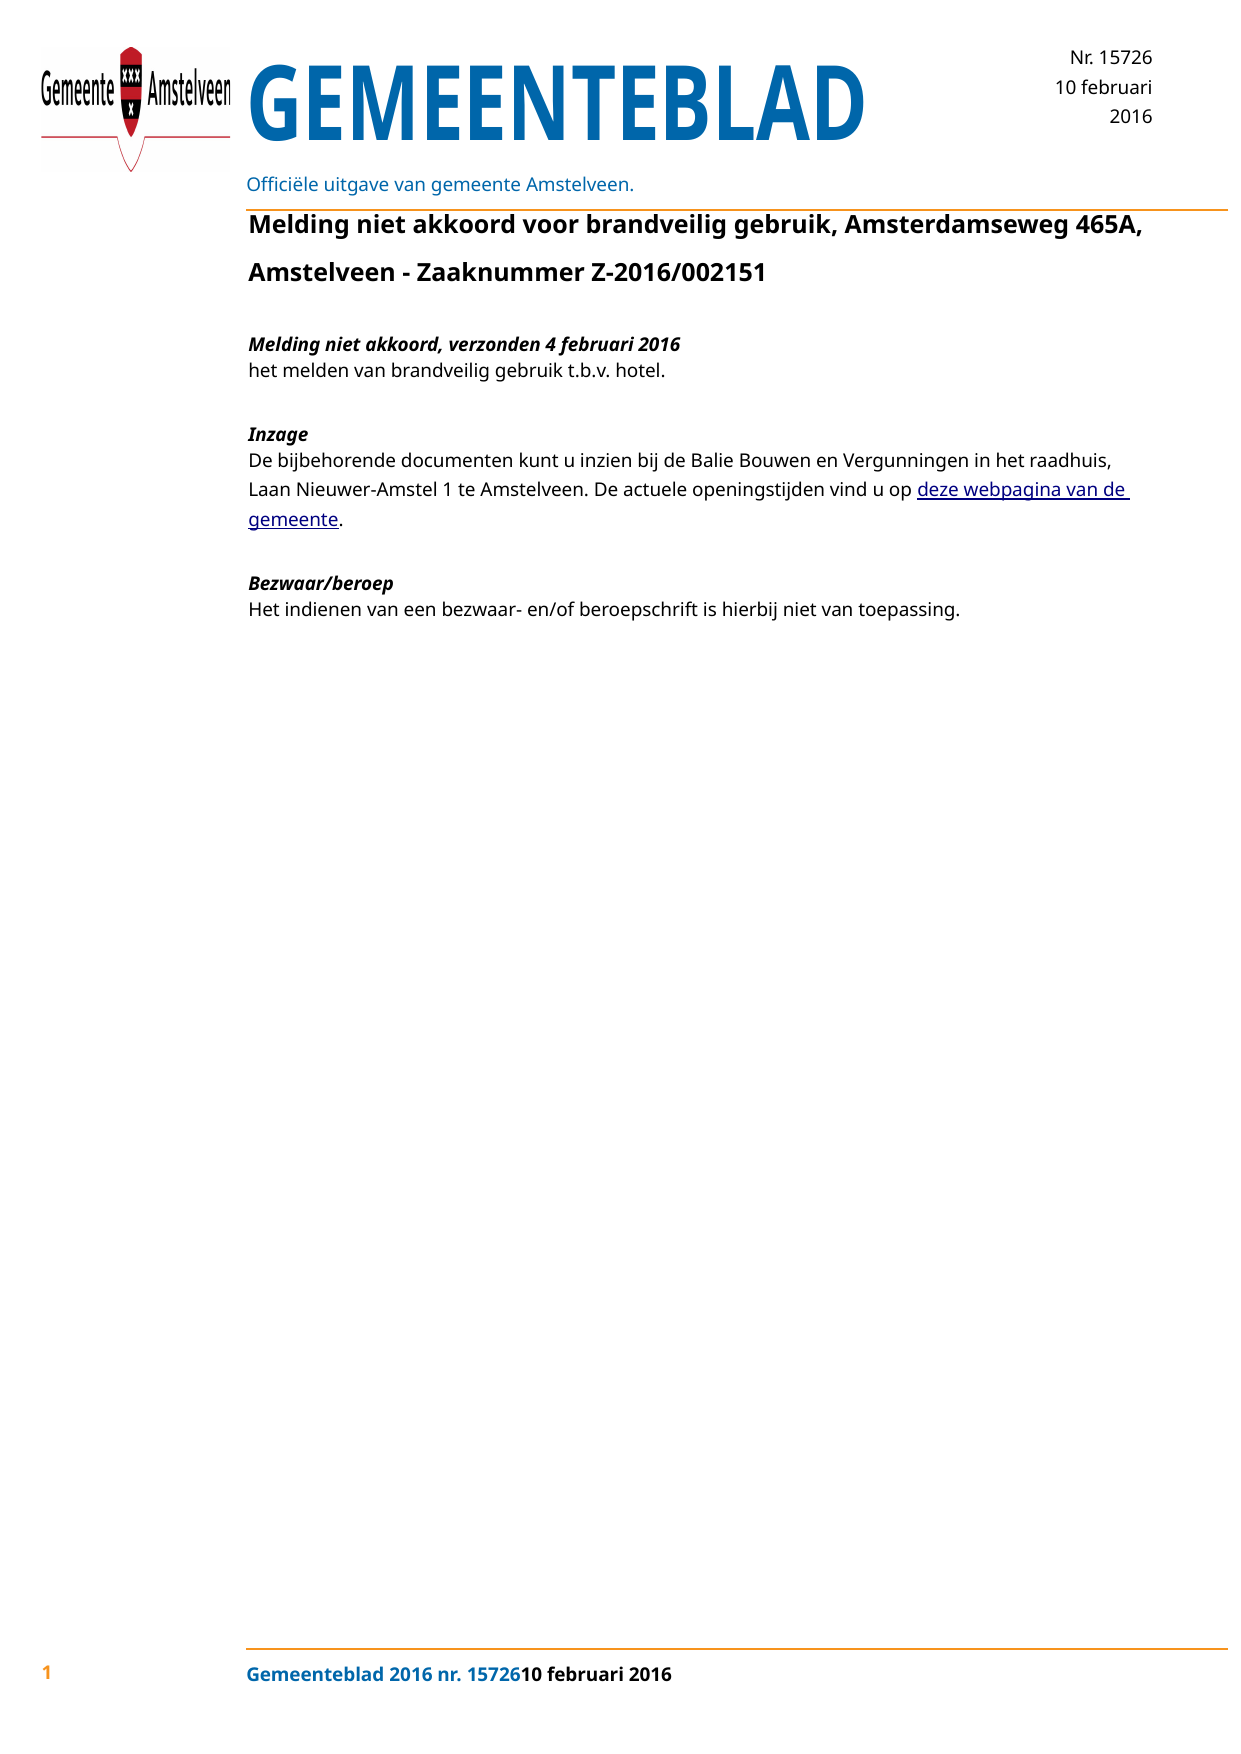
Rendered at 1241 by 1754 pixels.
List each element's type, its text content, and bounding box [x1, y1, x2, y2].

text De bijbehorende documenten kunt u inzien bij de Balie Bouwen en Vergunningen in het raadhuis, Laan Nieuwer-Amstel 1 te Amstelveen. De actuele openingstijden vind u op deze webpagina van de gemeente. [248, 447, 1152, 532]
text Het indienen van een bezwaar- en/of beroepschrift is hierbij niet van toepassing. [248, 596, 1152, 621]
text Melding niet akkoord voor brandveilig gebruik, Amsterdamseweg 465A, Amstelveen - Zaaknummer Z-2016/002151 [248, 211, 1152, 288]
text Melding niet akkoord, verzonden 4 februari 2016 [248, 331, 1152, 357]
text het melden van brandveilig gebruik t.b.v. hotel. [248, 357, 1152, 383]
text Inzage [248, 421, 1152, 447]
picture [41, 47, 231, 172]
text Bezwaar/beroep [248, 570, 1152, 596]
